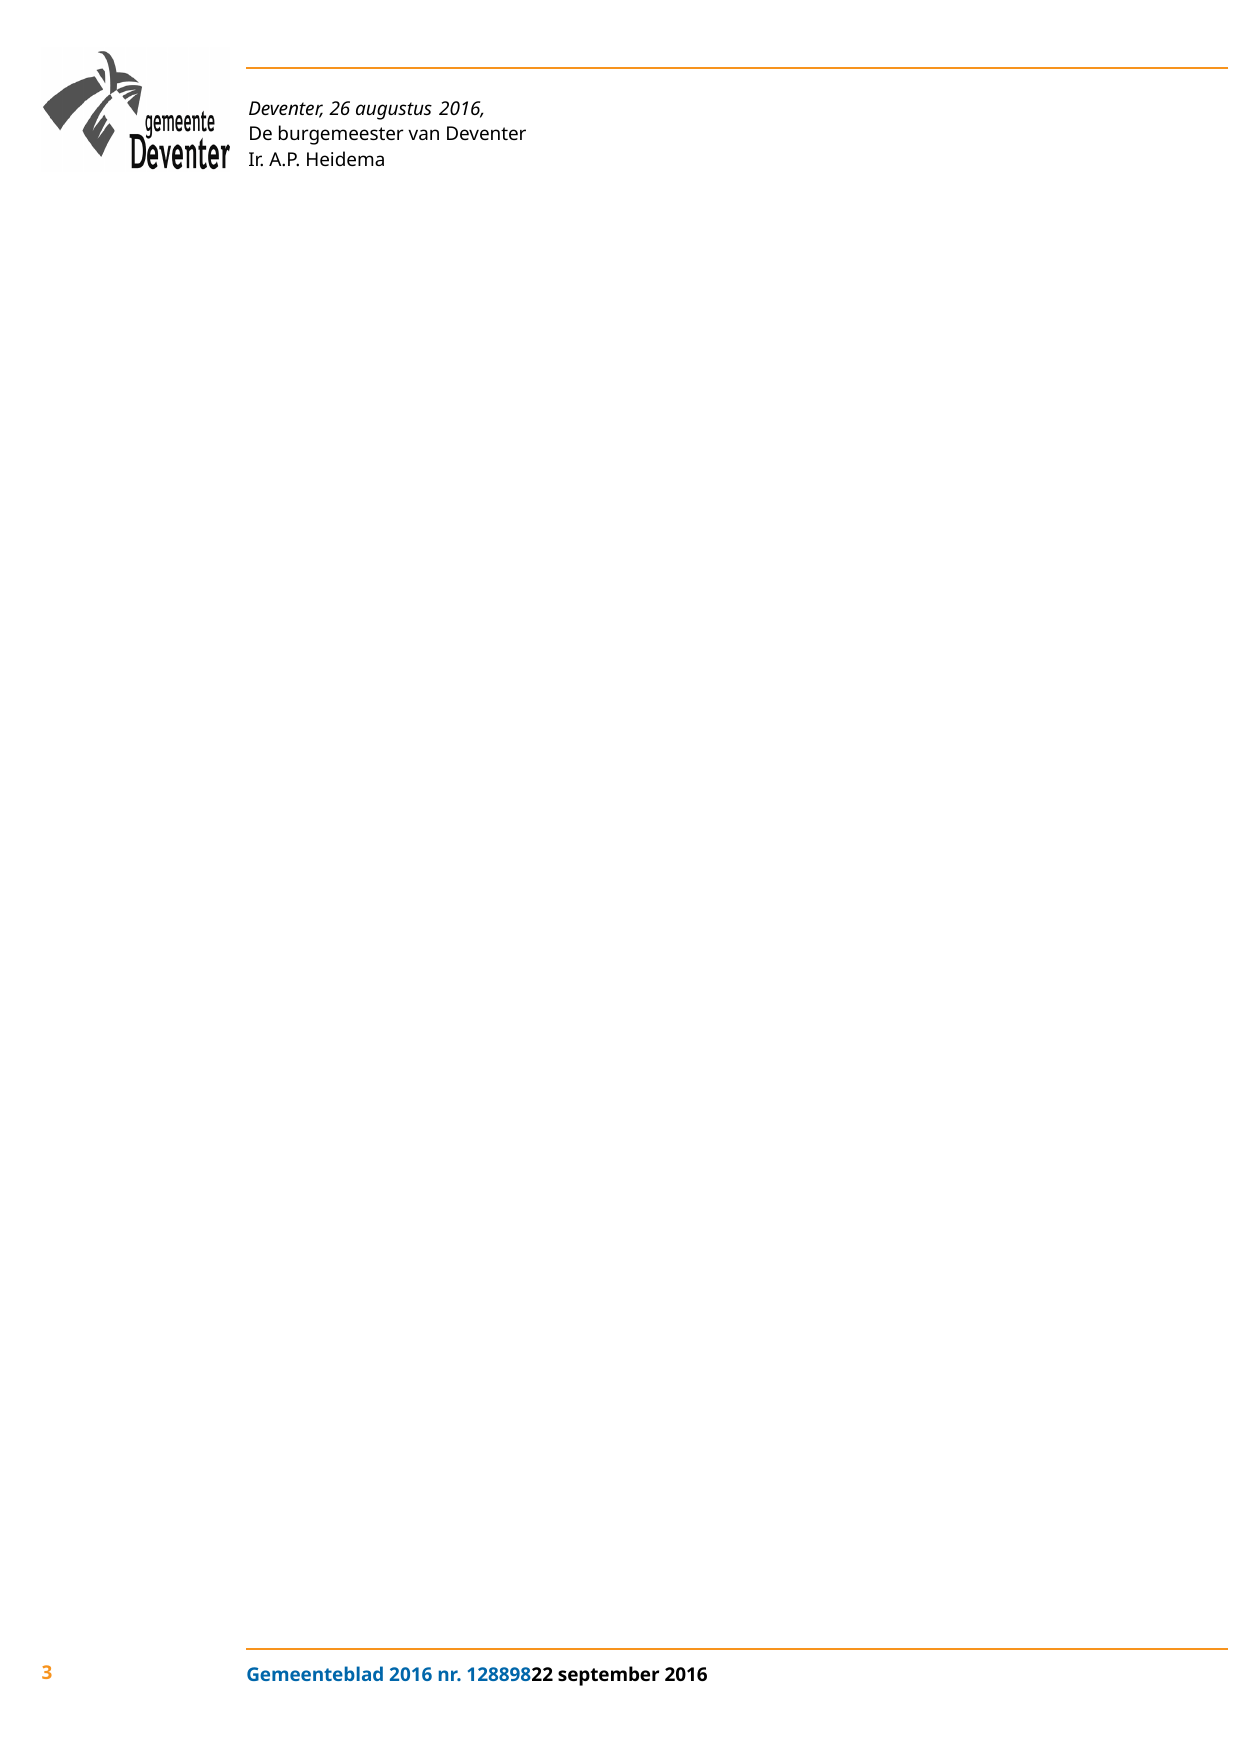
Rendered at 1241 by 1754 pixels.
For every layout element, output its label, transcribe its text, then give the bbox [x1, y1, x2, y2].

text Ir. A.P. Heidema [248, 146, 1152, 172]
picture [41, 47, 231, 172]
text Deventer, 26 augustus 2016, [248, 95, 1152, 121]
text De burgemeester van Deventer [248, 121, 1152, 146]
